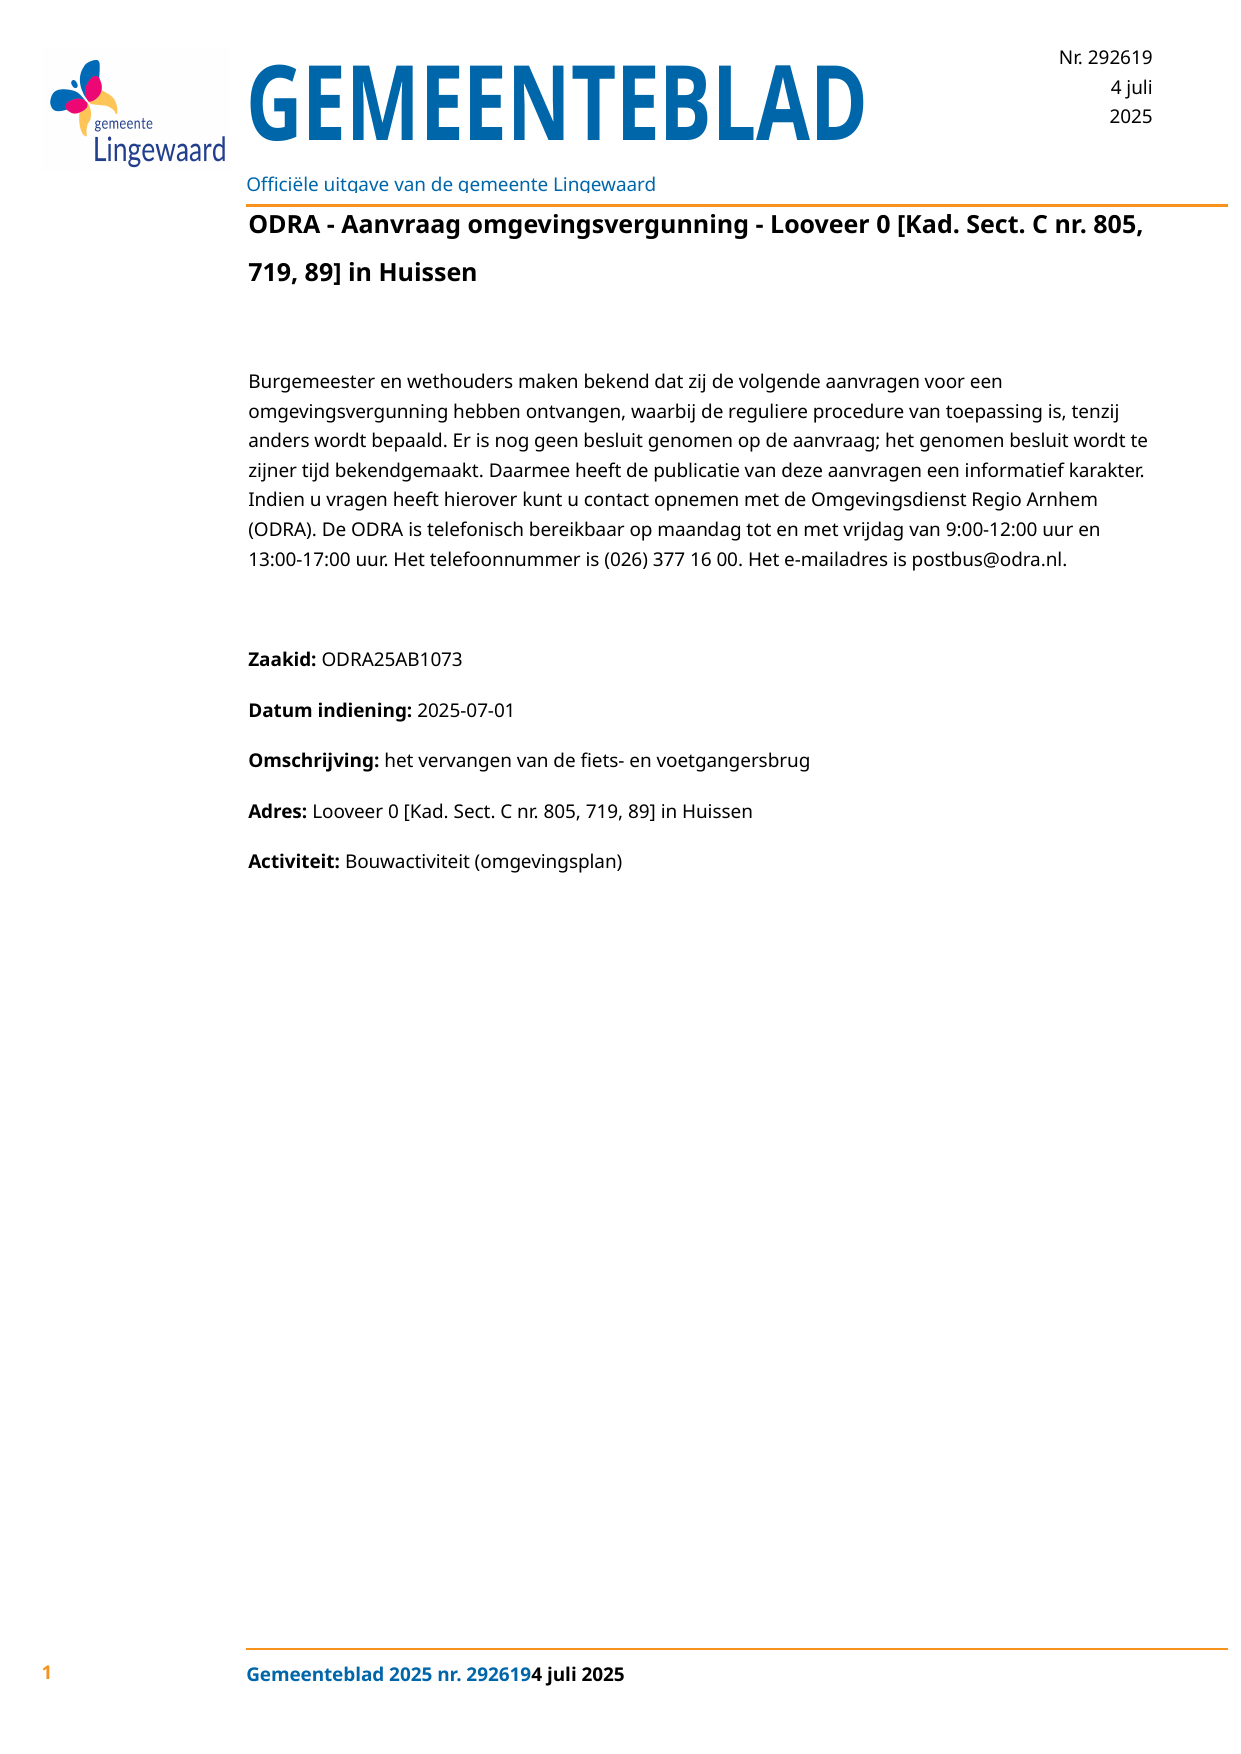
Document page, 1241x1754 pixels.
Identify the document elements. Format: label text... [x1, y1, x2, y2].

text ODRA - Aanvraag omgevingsvergunning - Looveer 0 [Kad. Sect. C nr. 805, 719, 89] in Huissen [248, 207, 1152, 288]
text Omschrijving: het vervangen van de fiets- en voetgangersbrug [248, 747, 1152, 773]
text Datum indiening: 2025-07-01 [248, 697, 1152, 723]
text Adres: Looveer 0 [Kad. Sect. C nr. 805, 719, 89] in Huissen [248, 798, 1152, 824]
picture [41, 47, 231, 172]
text Zaakid: ODRA25AB1073 [248, 647, 1152, 672]
text Burgemeester en wethouders maken bekend dat zij de volgende aanvragen voor een omgevingsvergunning hebben ontvangen, waarbij de reguliere procedure van toepassing is, tenzij anders wordt bepaald. Er is nog geen besluit genomen op de aanvraag; het genomen besluit wordt te zijner tijd bekendgemaakt. Daarmee heeft de publicatie van deze aanvragen een informatief karakter. Indien u vragen heeft hierover kunt u contact opnemen met de Omgevingsdienst Regio Arnhem (ODRA). De ODRA is telefonisch bereikbaar op maandag tot en met vrijdag van 9:00-12:00 uur en 13:00-17:00 uur. Het telefoonnummer is (026) 377 16 00. Het e-mailadres is postbus@odra.nl. [248, 368, 1152, 572]
text Activiteit: Bouwactiviteit (omgevingsplan) [248, 848, 1152, 874]
